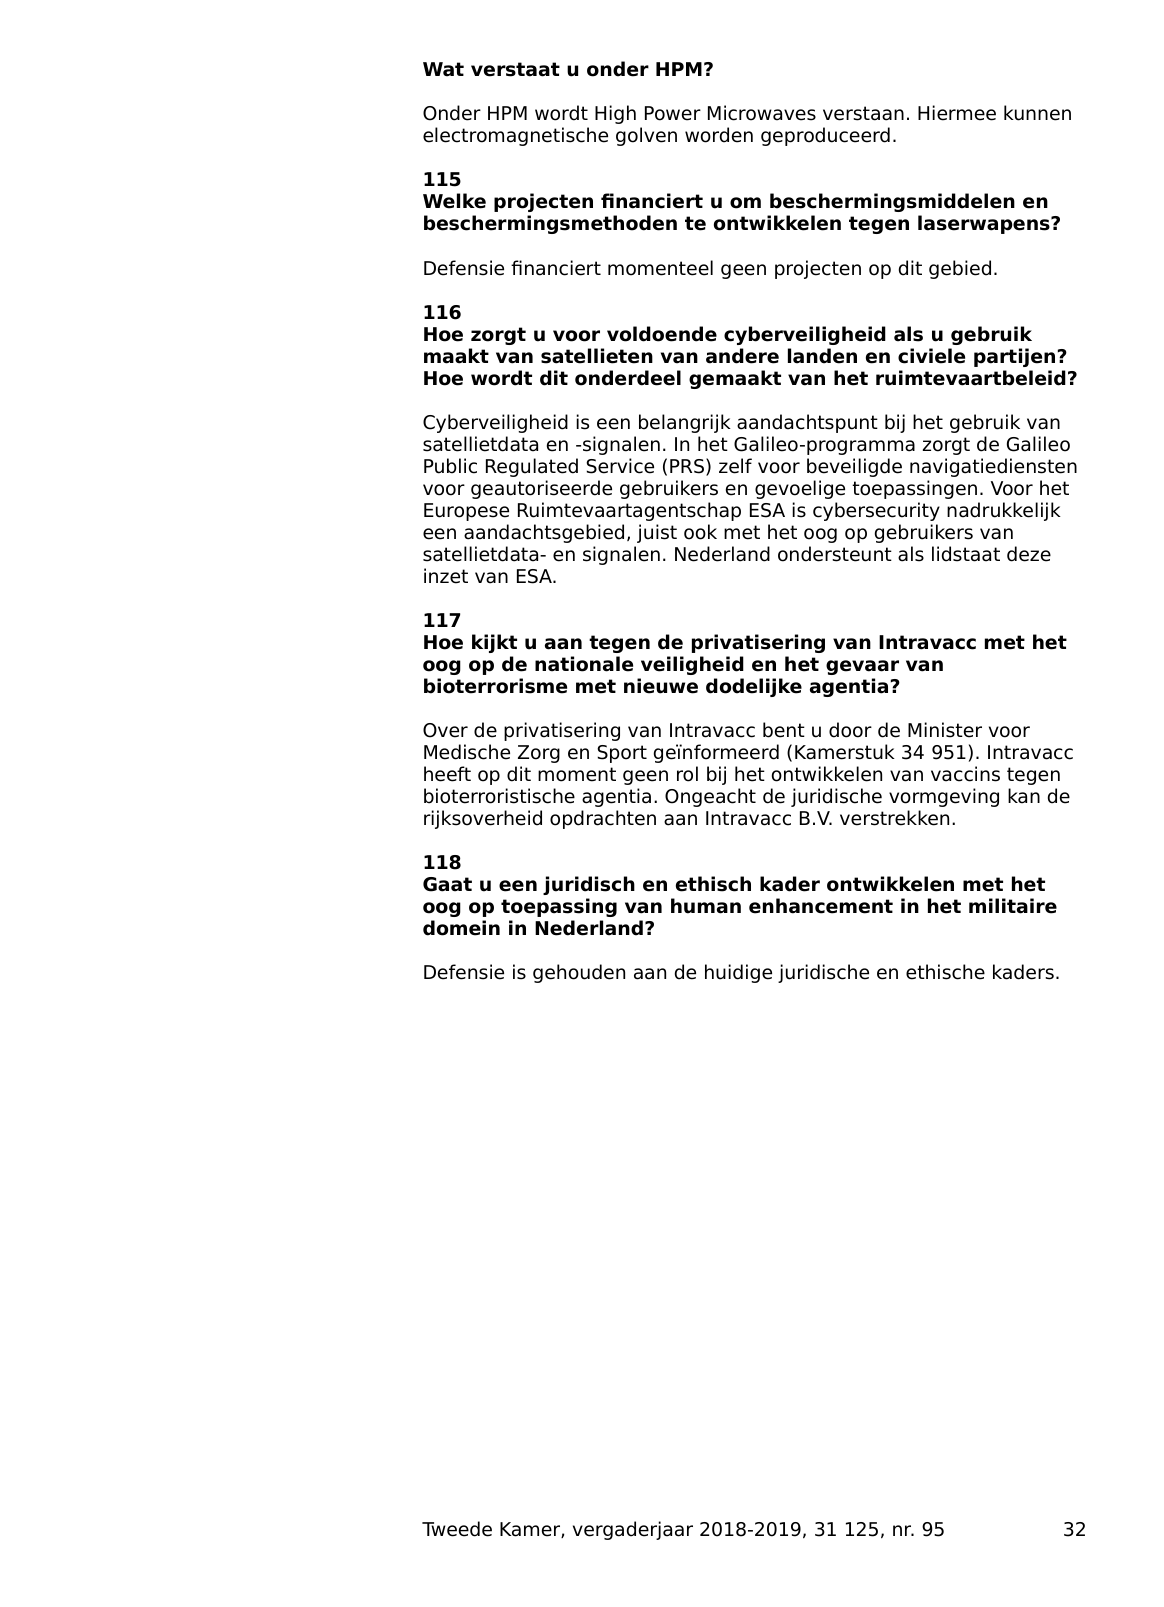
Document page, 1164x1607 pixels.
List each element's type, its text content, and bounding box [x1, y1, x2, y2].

text Wat verstaat u onder HPM? [422, 59, 1087, 81]
text Hoe zorgt u voor voldoende cyberveiligheid als u gebruik maakt van satellieten van andere landen en civiele partijen? Hoe wordt dit onderdeel gemaakt van het ruimtevaartbeleid? [422, 324, 1087, 389]
text Welke projecten financiert u om beschermingsmiddelen en beschermingsmethoden te ontwikkelen tegen laserwapens? [422, 191, 1087, 235]
text Defensie financiert momenteel geen projecten op dit gebied. [422, 257, 1087, 279]
text 115 [422, 169, 1087, 191]
text Cyberveiligheid is een belangrijk aandachtspunt bij het gebruik van satellietdata en -signalen. In het Galileo-programma zorgt de Galileo Public Regulated Service (PRS) zelf voor beveiligde navigatiediensten voor geautoriseerde gebruikers en gevoelige toepassingen. Voor het Europese Ruimtevaartagentschap ESA is cybersecurity nadrukkelijk een aandachtsgebied, juist ook met het oog op gebruikers van satellietdata- en signalen. Nederland ondersteunt als lidstaat deze inzet van ESA. [422, 412, 1087, 588]
text Defensie is gehouden aan de huidige juridische en ethische kaders. [422, 962, 1087, 984]
text 118 [422, 852, 1087, 874]
text Gaat u een juridisch en ethisch kader ontwikkelen met het oog op toepassing van human enhancement in het militaire domein in Nederland? [422, 874, 1087, 940]
text Onder HPM wordt High Power Microwaves verstaan. Hiermee kunnen electromagnetische golven worden geproduceerd. [422, 103, 1087, 147]
text 116 [422, 302, 1087, 324]
text Over de privatisering van Intravacc bent u door de Minister voor Medische Zorg en Sport geïnformeerd (Kamerstuk 34 951). Intravacc heeft op dit moment geen rol bij het ontwikkelen van vaccins tegen bioterroristische agentia. Ongeacht de juridische vormgeving kan de rijksoverheid opdrachten aan Intravacc B.V. verstrekken. [422, 720, 1087, 830]
text Hoe kijkt u aan tegen de privatisering van Intravacc met het oog op de nationale veiligheid en het gevaar van bioterrorisme met nieuwe dodelijke agentia? [422, 632, 1087, 698]
text 117 [422, 610, 1087, 632]
